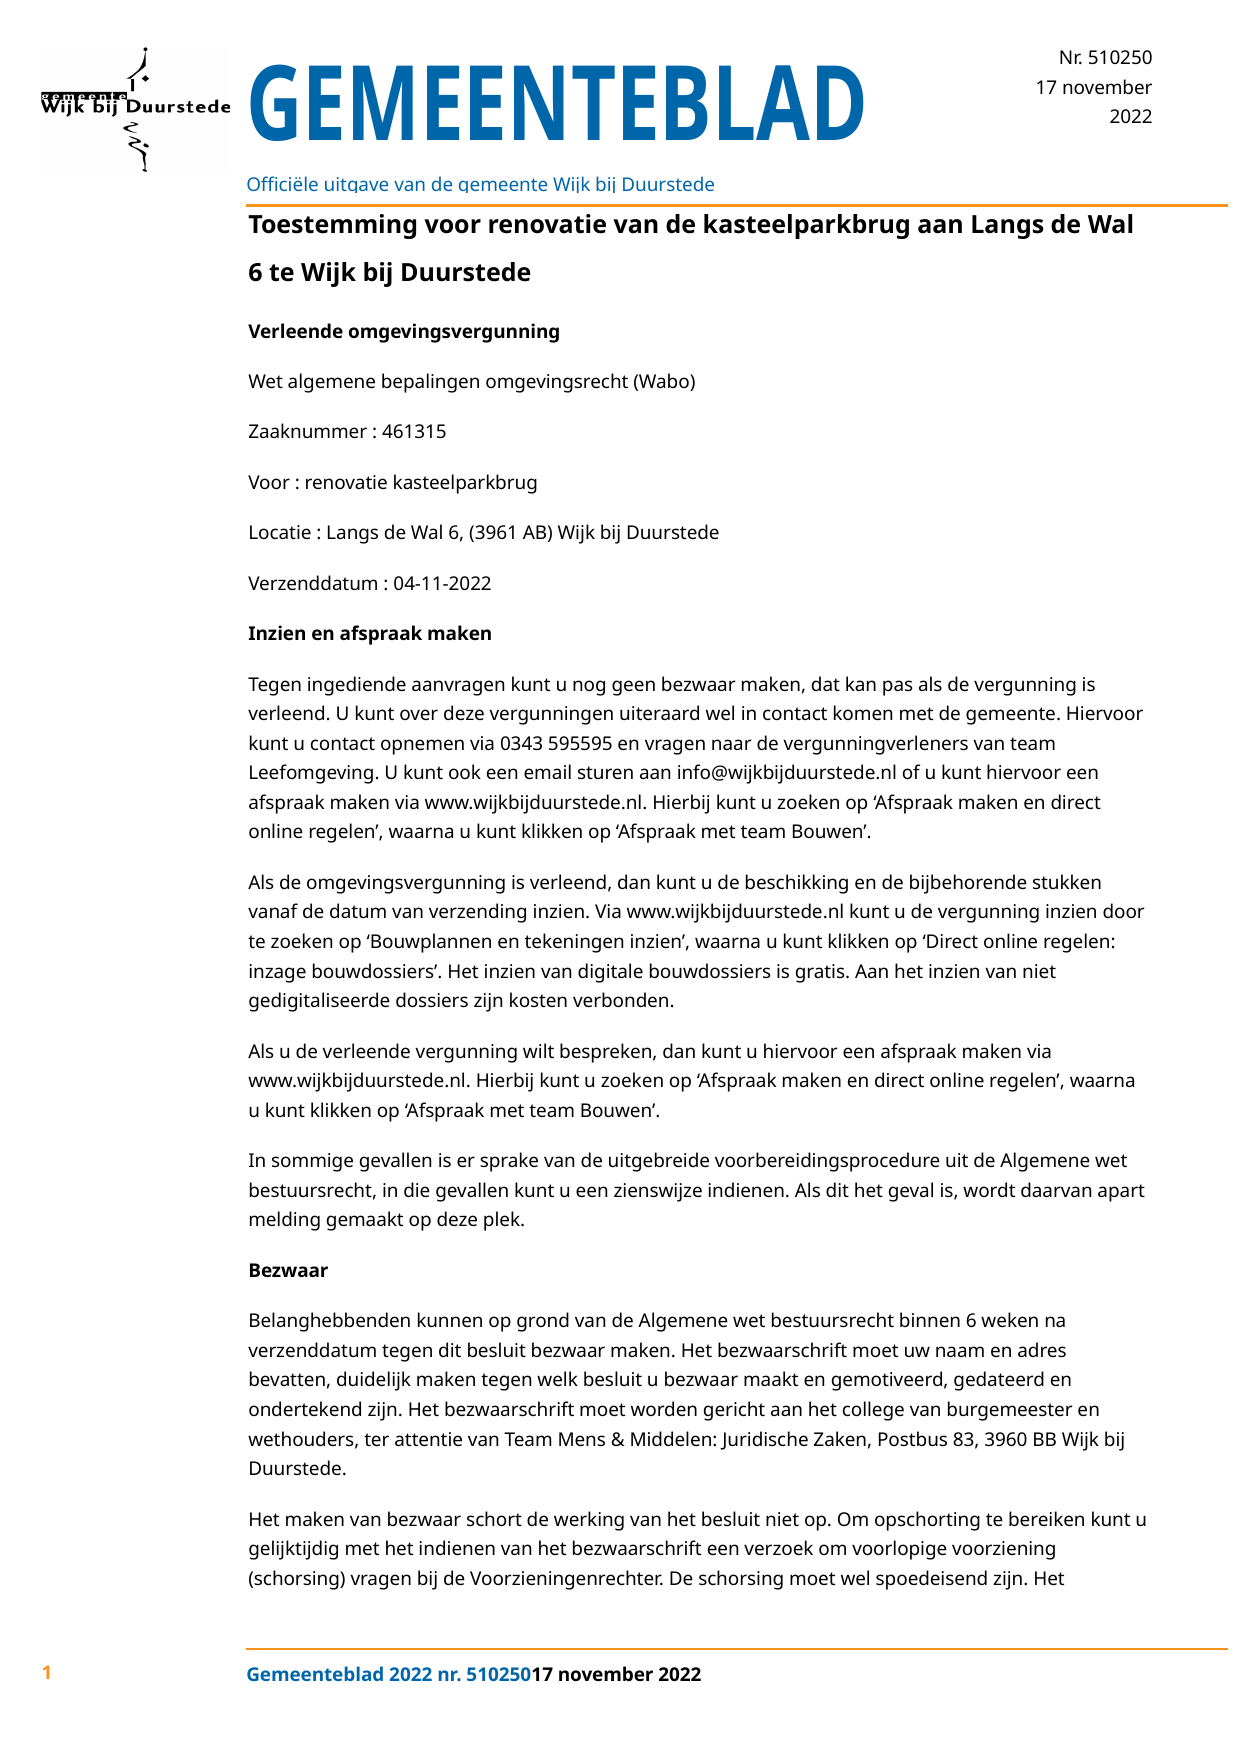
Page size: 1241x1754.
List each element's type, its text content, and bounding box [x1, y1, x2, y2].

text Als u de verleende vergunning wilt bespreken, dan kunt u hiervoor een afspraak maken via www.wijkbijduurstede.nl. Hierbij kunt u zoeken op ‘Afspraak maken en direct online regelen’, waarna u kunt klikken op ‘Afspraak met team Bouwen’. [248, 1038, 1152, 1123]
text Inzien en afspraak maken [248, 620, 1152, 646]
text Voor : renovatie kasteelparkbrug [248, 469, 1152, 495]
text Het maken van bezwaar schort de werking van het besluit niet op. Om opschorting te bereiken kunt u gelijktijdig met het indienen van het bezwaarschrift een verzoek om voorlopige voorziening (schorsing) vragen bij de Voorzieningenrechter. De schorsing moet wel spoedeisend zijn. Het [248, 1506, 1152, 1591]
text Bezwaar [248, 1257, 1152, 1283]
text Toestemming voor renovatie van de kasteelparkbrug aan Langs de Wal 6 te Wijk bij Duurstede [248, 207, 1152, 288]
text Belanghebbenden kunnen op grond van de Algemene wet bestuursrecht binnen 6 weken na verzenddatum tegen dit besluit bezwaar maken. Het bezwaarschrift moet uw naam en adres bevatten, duidelijk maken tegen welk besluit u bezwaar maakt en gemotiveerd, gedateerd en ondertekend zijn. Het bezwaarschrift moet worden gericht aan het college van burgemeester en wethouders, ter attentie van Team Mens & Middelen: Juridische Zaken, Postbus 83, 3960 BB Wijk bij Duurstede. [248, 1307, 1152, 1481]
text Als de omgevingsvergunning is verleend, dan kunt u de beschikking en de bijbehorende stukken vanaf de datum van verzending inzien. Via www.wijkbijduurstede.nl kunt u de vergunning inzien door te zoeken op ‘Bouwplannen en tekeningen inzien’, waarna u kunt klikken op ‘Direct online regelen: inzage bouwdossiers’. Het inzien van digitale bouwdossiers is gratis. Aan het inzien van niet gedigitaliseerde dossiers zijn kosten verbonden. [248, 869, 1152, 1013]
text Zaaknummer : 461315 [248, 419, 1152, 444]
text In sommige gevallen is er sprake van de uitgebreide voorbereidingsprocedure uit de Algemene wet bestuursrecht, in die gevallen kunt u een zienswijze indienen. Als dit het geval is, wordt daarvan apart melding gemaakt op deze plek. [248, 1147, 1152, 1232]
text Wet algemene bepalingen omgevingsrecht (Wabo) [248, 368, 1152, 394]
text Verzenddatum : 04-11-2022 [248, 570, 1152, 596]
picture [41, 47, 231, 172]
text Locatie : Langs de Wal 6, (3961 AB) Wijk bij Duurstede [248, 519, 1152, 545]
text Verleende omgevingsvergunning [248, 318, 1152, 344]
text Tegen ingediende aanvragen kunt u nog geen bezwaar maken, dat kan pas als de vergunning is verleend. U kunt over deze vergunningen uiteraard wel in contact komen met de gemeente. Hiervoor kunt u contact opnemen via 0343 595595 en vragen naar de vergunningverleners van team Leefomgeving. U kunt ook een email sturen aan info@wijkbijduurstede.nl of u kunt hiervoor een afspraak maken via www.wijkbijduurstede.nl. Hierbij kunt u zoeken op ‘Afspraak maken en direct online regelen’, waarna u kunt klikken op ‘Afspraak met team Bouwen’. [248, 671, 1152, 844]
